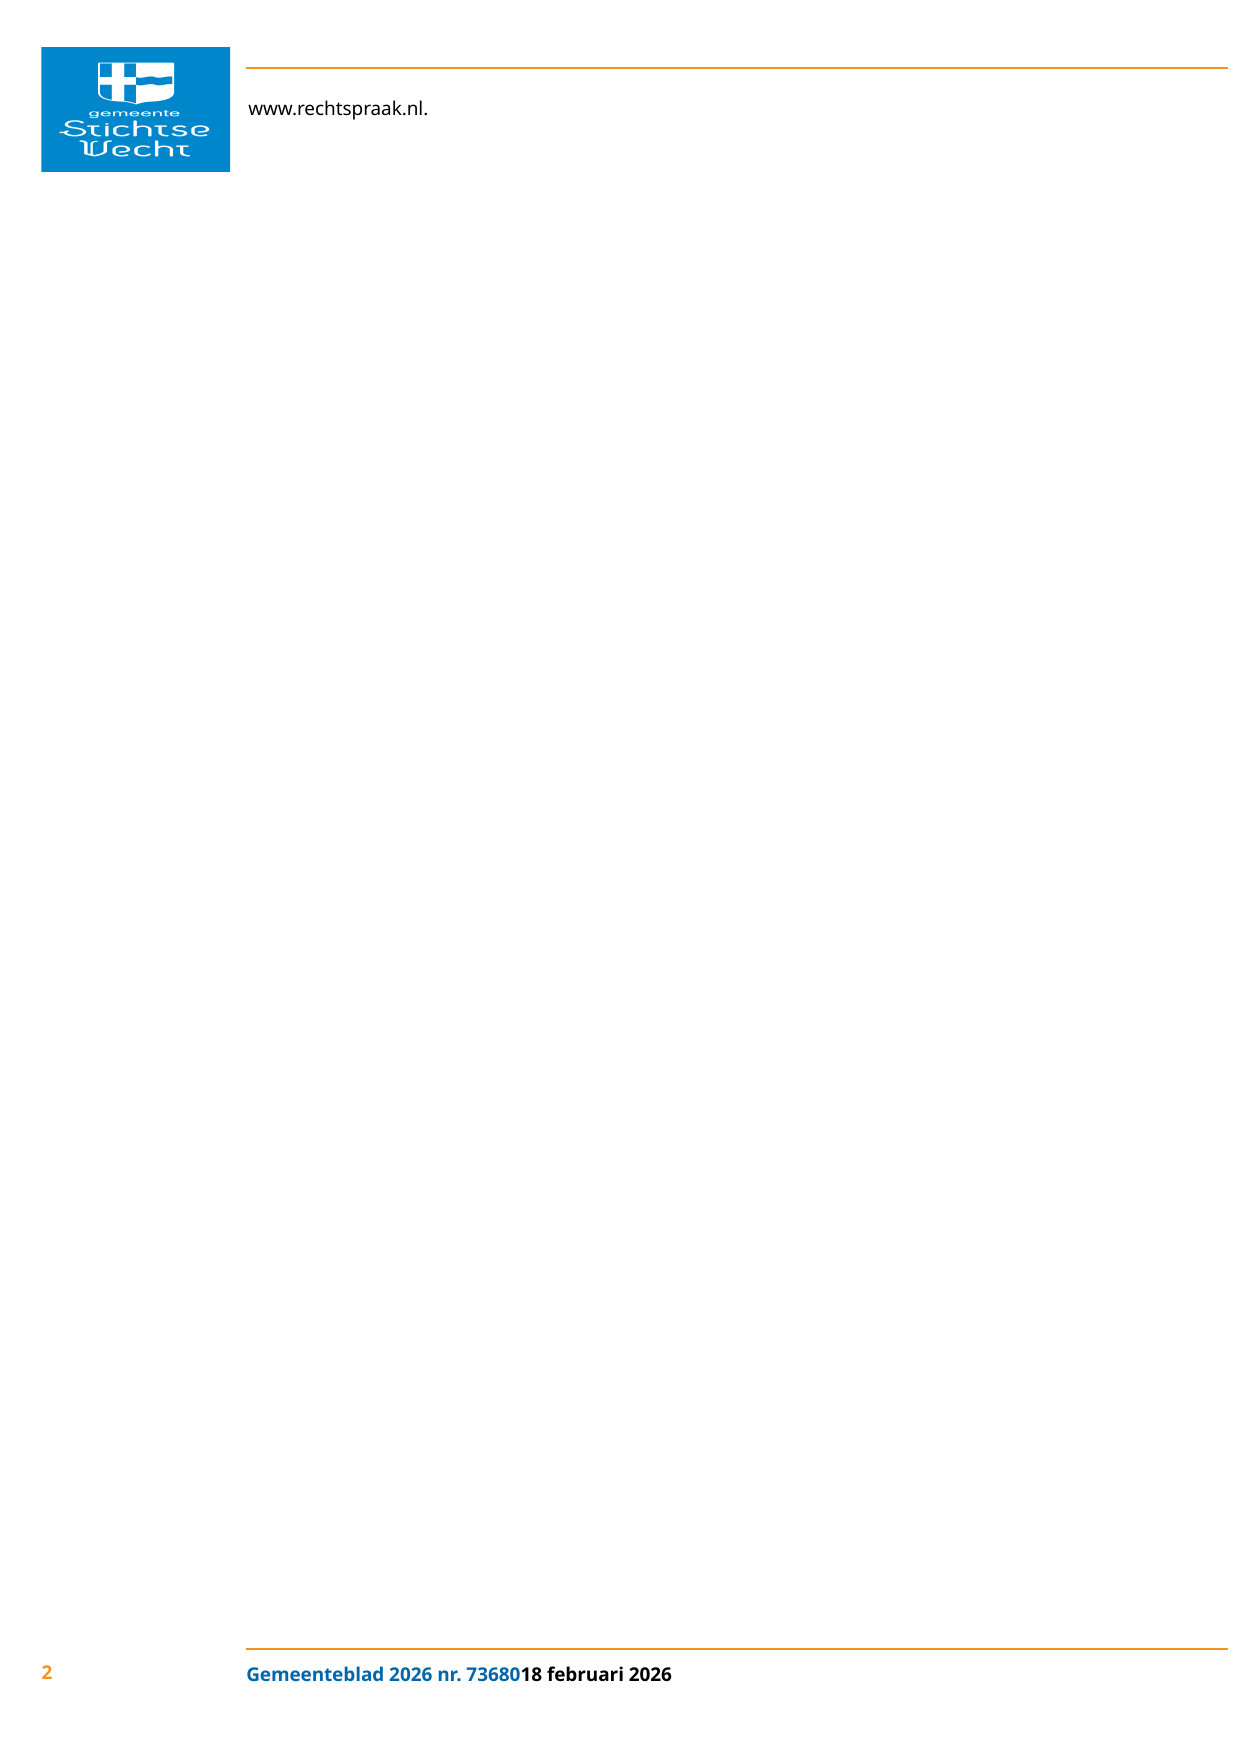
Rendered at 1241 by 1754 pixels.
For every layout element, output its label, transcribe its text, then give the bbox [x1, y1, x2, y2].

text www.rechtspraak.nl. [248, 95, 1152, 121]
picture [99, 63, 135, 101]
picture [137, 63, 174, 103]
